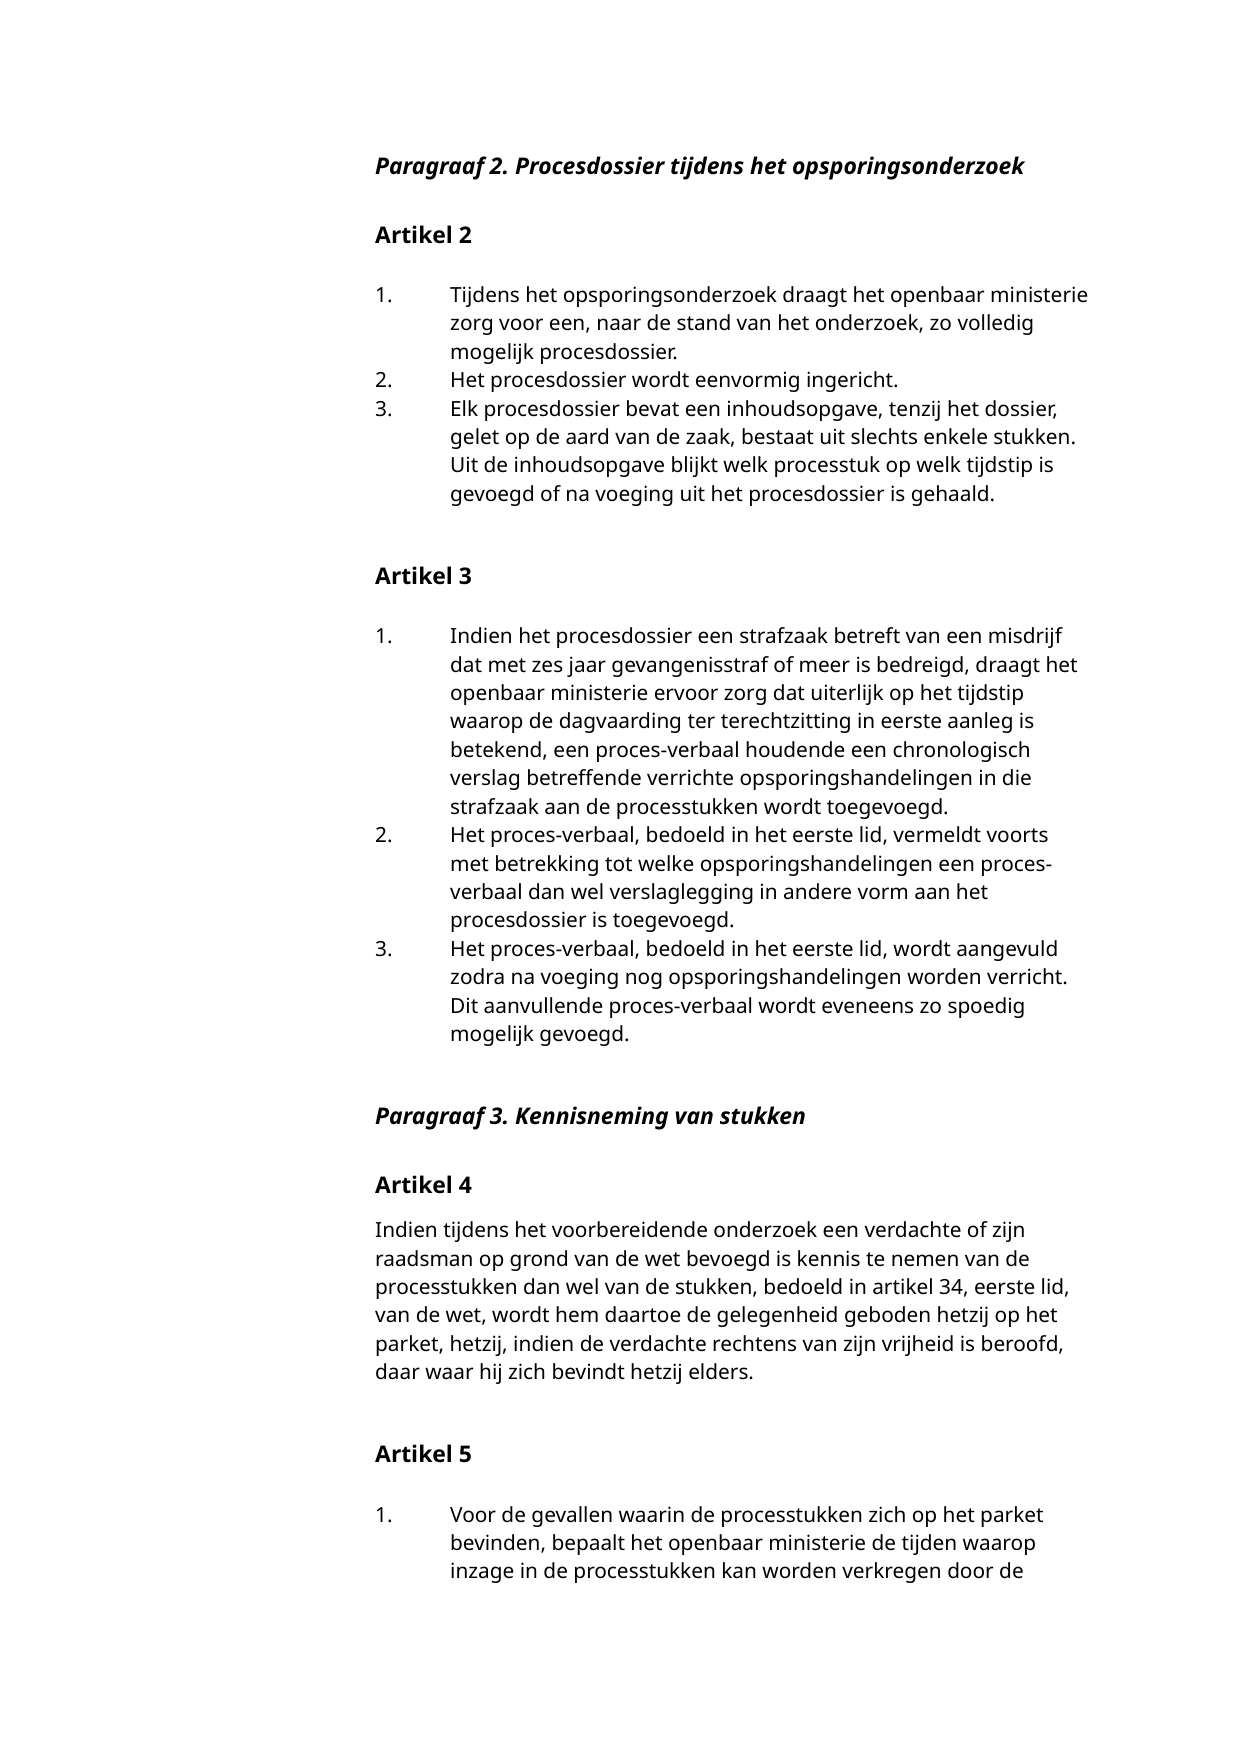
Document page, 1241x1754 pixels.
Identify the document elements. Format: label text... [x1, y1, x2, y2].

list Elk procesdossier bevat een inhoudsopgave, tenzij het dossier, gelet op de aard van de zaak, bestaat uit slechts enkele stukken. Uit de inhoudsopgave blijkt welk processtuk op welk tijdstip is gevoegd of na voeging uit het procesdossier is gehaald. [375, 394, 1090, 507]
list Voor de gevallen waarin de processtukken zich op het parket bevinden, bepaalt het openbaar ministerie de tijden waarop inzage in de processtukken kan worden verkregen door de [375, 1500, 1090, 1585]
subtitle Artikel 5 [375, 1438, 1090, 1470]
list Het proces-verbaal, bedoeld in het eerste lid, vermeldt voorts met betrekking tot welke opsporingshandelingen een proces-verbaal dan wel verslaglegging in andere vorm aan het procesdossier is toegevoegd. [375, 820, 1090, 934]
subtitle Paragraaf 3. Kennisneming van stukken [375, 1100, 1090, 1132]
subtitle Artikel 3 [375, 560, 1090, 591]
list Indien het procesdossier een strafzaak betreft van een misdrijf dat met zes jaar gevangenisstraf of meer is bedreigd, draagt het openbaar ministerie ervoor zorg dat uiterlijk op het tijdstip waarop de dagvaarding ter terechtzitting in eerste aanleg is betekend, een proces-verbaal houdende een chronologisch verslag betreffende verrichte opsporingshandelingen in die strafzaak aan de processtukken wordt toegevoegd. [375, 621, 1090, 820]
list Het proces-verbaal, bedoeld in het eerste lid, wordt aangevuld zodra na voeging nog opsporingshandelingen worden verricht. Dit aanvullende proces-verbaal wordt eveneens zo spoedig mogelijk gevoegd. [375, 934, 1090, 1048]
subtitle Paragraaf 2. Procesdossier tijdens het opsporingsonderzoek [375, 150, 1090, 181]
subtitle Artikel 4 [375, 1169, 1090, 1200]
list Het procesdossier wordt eenvormig ingericht. [375, 365, 1090, 394]
list Tijdens het opsporingsonderzoek draagt het openbaar ministerie zorg voor een, naar de stand van het onderzoek, zo volledig mogelijk procesdossier. [375, 280, 1090, 365]
subtitle Artikel 2 [375, 219, 1090, 250]
text Indien tijdens het voorbereidende onderzoek een verdachte of zijn raadsman op grond van de wet bevoegd is kennis te nemen van de processtukken dan wel van de stukken, bedoeld in artikel 34, eerste lid, van de wet, wordt hem daartoe de gelegenheid geboden hetzij op het parket, hetzij, indien de verdachte rechtens van zijn vrijheid is beroofd, daar waar hij zich bevindt hetzij elders. [375, 1215, 1090, 1386]
